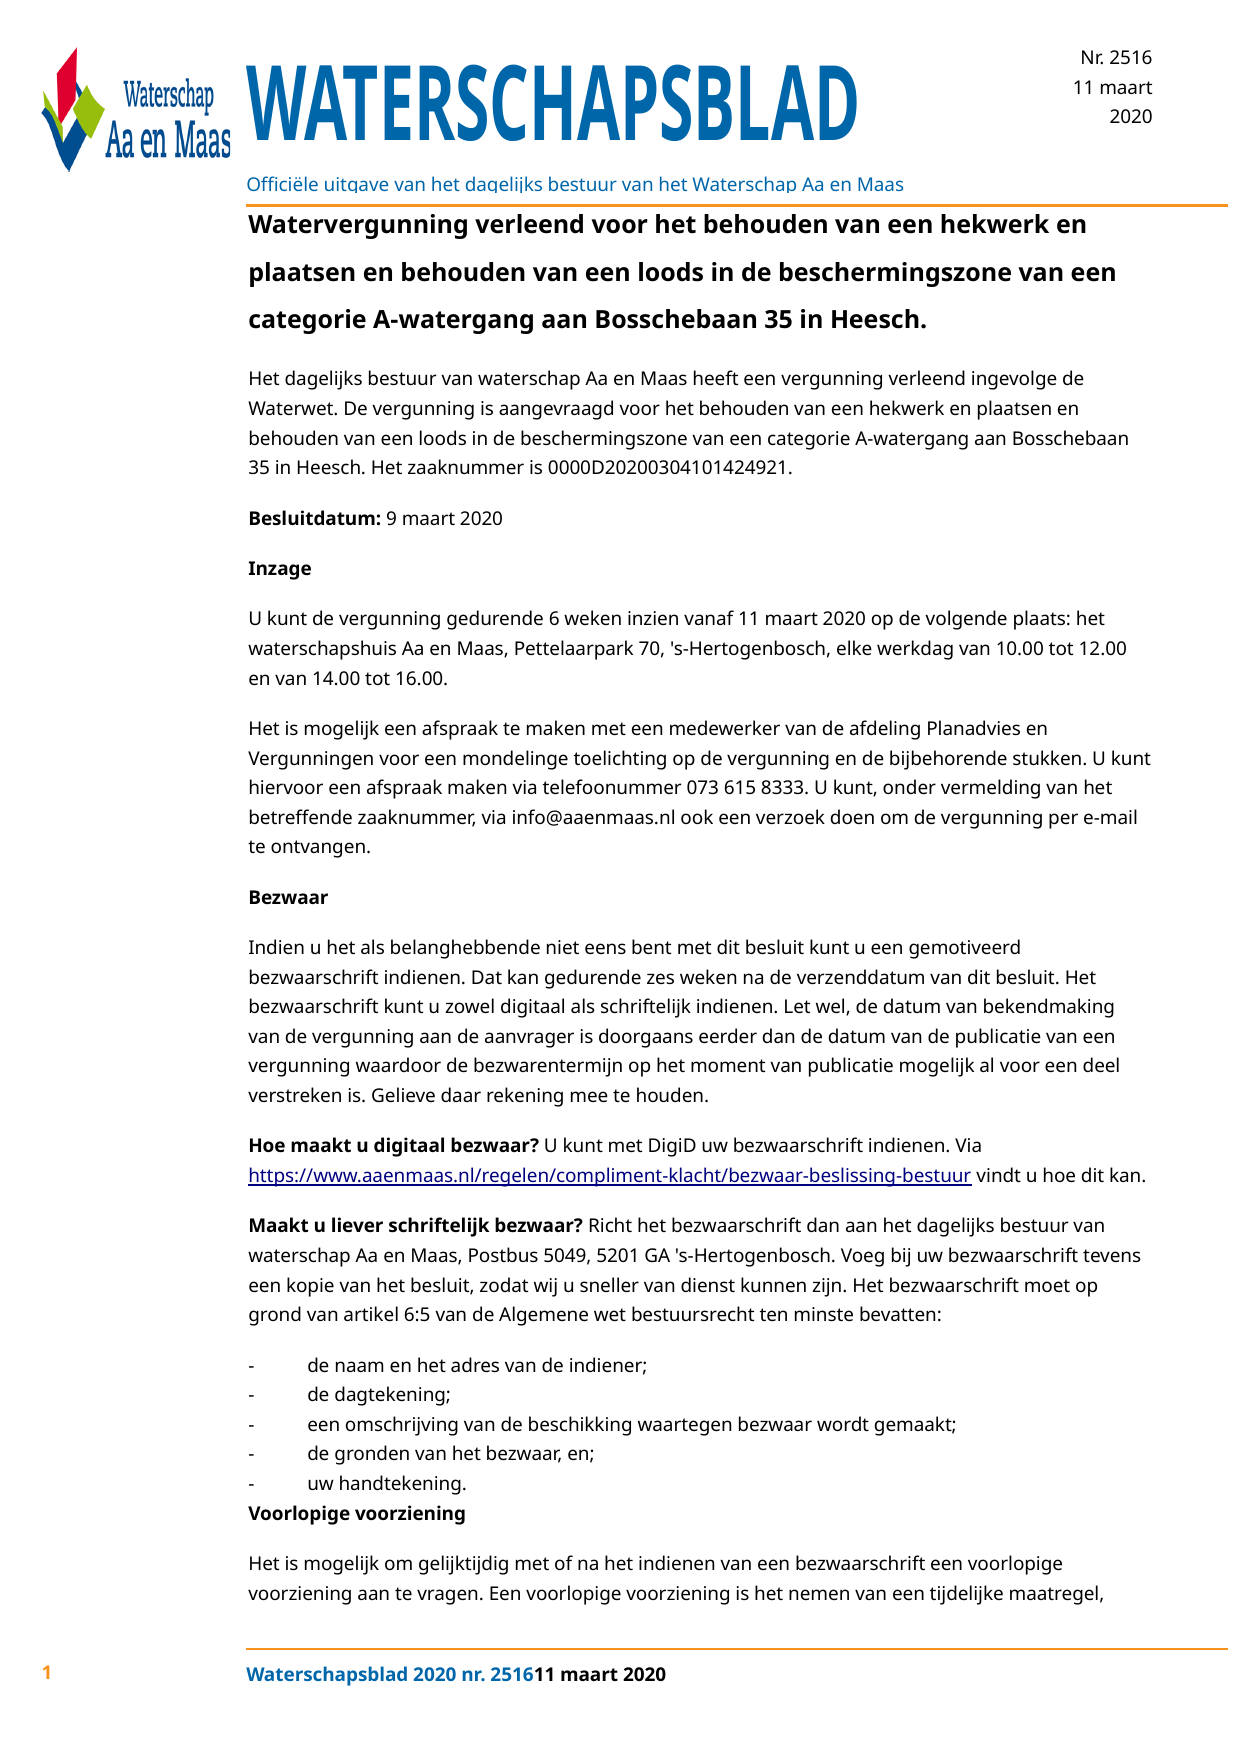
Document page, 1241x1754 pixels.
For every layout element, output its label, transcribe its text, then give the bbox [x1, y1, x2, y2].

text Besluitdatum: 9 maart 2020 [248, 505, 1152, 530]
text Het is mogelijk om gelijktijdig met of na het indienen van een bezwaarschrift een voorlopige voorziening aan te vragen. Een voorlopige voorziening is het nemen van een tijdelijke maatregel, [248, 1550, 1152, 1605]
text Inzage [248, 555, 1152, 581]
text Het is mogelijk een afspraak te maken met een medewerker van de afdeling Planadvies en Vergunningen voor een mondelinge toelichting op de vergunning en de bijbehorende stukken. U kunt hiervoor een afspraak maken via telefoonummer 073 615 8333. U kunt, onder vermelding van het betreffende zaaknummer, via info@aaenmaas.nl ook een verzoek doen om de vergunning per e-mail te ontvangen. [248, 715, 1152, 859]
picture [41, 47, 231, 172]
text Maakt u liever schriftelijk bezwaar? Richt het bezwaarschrift dan aan het dagelijks bestuur van waterschap Aa en Maas, Postbus 5049, 5201 GA 's-Hertogenbosch. Voeg bij uw bezwaarschrift tevens een kopie van het besluit, zodat wij u sneller van dienst kunnen zijn. Het bezwaarschrift moet op grond van artikel 6:5 van de Algemene wet bestuursrecht ten minste bevatten: [248, 1213, 1152, 1327]
text Bezwaar [248, 884, 1152, 909]
text Indien u het als belanghebbende niet eens bent met dit besluit kunt u een gemotiveerd bezwaarschrift indienen. Dat kan gedurende zes weken na de verzenddatum van dit besluit. Het bezwaarschrift kunt u zowel digitaal als schriftelijk indienen. Let wel, de datum van bekendmaking van de vergunning aan de aanvrager is doorgaans eerder dan de datum van de publicatie van een vergunning waardoor de bezwarentermijn op het moment van publicatie mogelijk al voor een deel verstreken is. Gelieve daar rekening mee te houden. [248, 934, 1152, 1108]
text Hoe maakt u digitaal bezwaar? U kunt met DigiD uw bezwaarschrift indienen. Via https://www.aaenmaas.nl/regelen/compliment-klacht/bezwaar-beslissing-bestuur vindt u hoe dit kan. [248, 1133, 1152, 1188]
text U kunt de vergunning gedurende 6 weken inzien vanaf 11 maart 2020 op de volgende plaats: het waterschapshuis Aa en Maas, Pettelaarpark 70, 's-Hertogenbosch, elke werkdag van 10.00 tot 12.00 en van 14.00 tot 16.00. [248, 606, 1152, 690]
text Het dagelijks bestuur van waterschap Aa en Maas heeft een vergunning verleend ingevolge de Waterwet. De vergunning is aangevraagd voor het behouden van een hekwerk en plaatsen en behouden van een loods in de beschermingszone van een categorie A-watergang aan Bosschebaan 35 in Heesch. Het zaaknummer is 0000D20200304101424921. [248, 366, 1152, 480]
list de naam en het adres van de indiener; [248, 1352, 1152, 1377]
text Voorlopige voorziening [248, 1500, 1152, 1525]
list de dagtekening; [248, 1381, 1152, 1407]
list de gronden van het bezwaar, en; [248, 1441, 1152, 1466]
list een omschrijving van de beschikking waartegen bezwaar wordt gemaakt; [248, 1411, 1152, 1437]
list uw handtekening. [248, 1470, 1152, 1496]
text Watervergunning verleend voor het behouden van een hekwerk en plaatsen en behouden van een loods in de beschermingszone van een categorie A-watergang aan Bosschebaan 35 in Heesch. [248, 207, 1152, 336]
